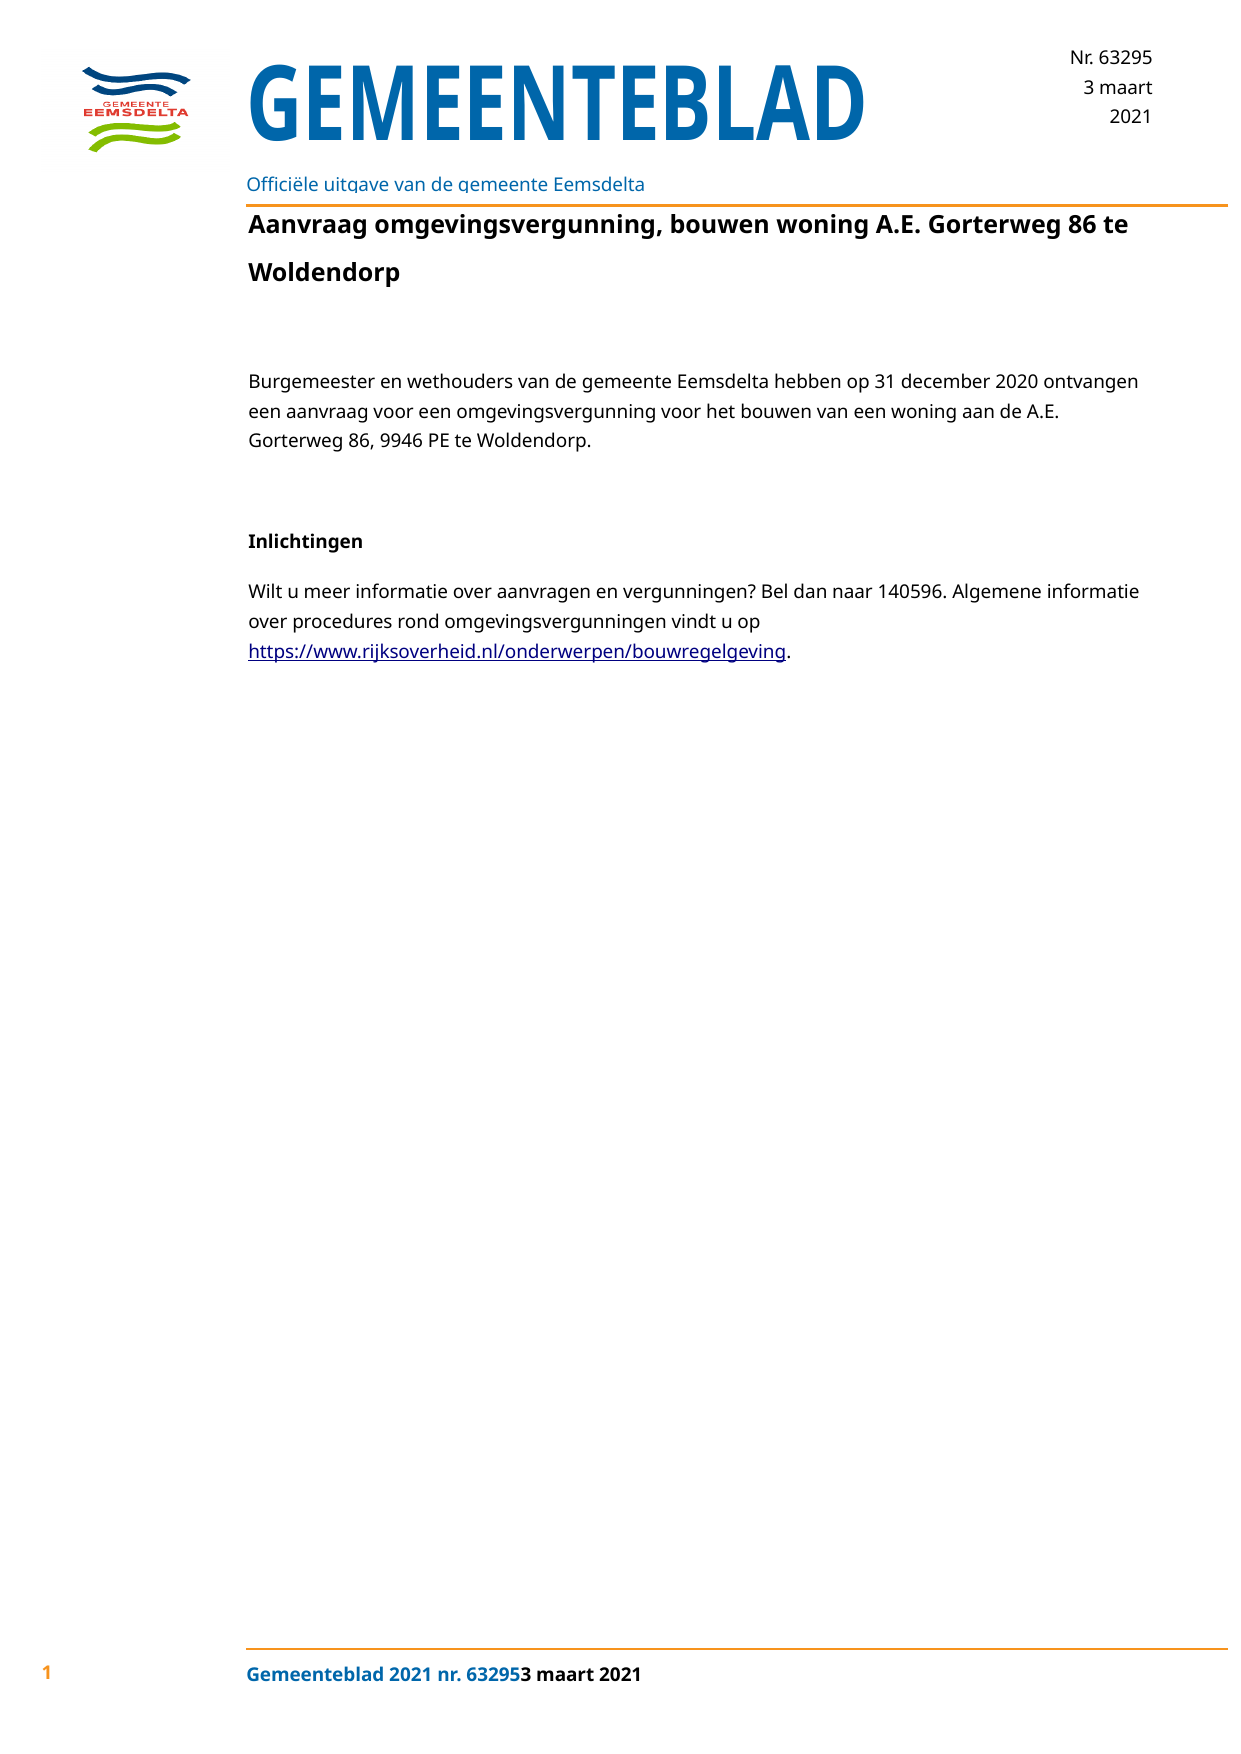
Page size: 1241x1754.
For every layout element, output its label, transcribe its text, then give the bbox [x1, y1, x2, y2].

text Inlichtingen [248, 528, 1152, 554]
text Wilt u meer informatie over aanvragen en vergunningen? Bel dan naar 140596. Algemene informatie over procedures rond omgevingsvergunningen vindt u op https://www.rijksoverheid.nl/onderwerpen/bouwregelgeving. [248, 579, 1152, 664]
text Burgemeester en wethouders van de gemeente Eemsdelta hebben op 31 december 2020 ontvangen een aanvraag voor een omgevingsvergunning voor het bouwen van een woning aan de A.E. Gorterweg 86, 9946 PE te Woldendorp. [248, 368, 1152, 453]
picture [41, 47, 231, 172]
text Aanvraag omgevingsvergunning, bouwen woning A.E. Gorterweg 86 te Woldendorp [248, 207, 1152, 288]
